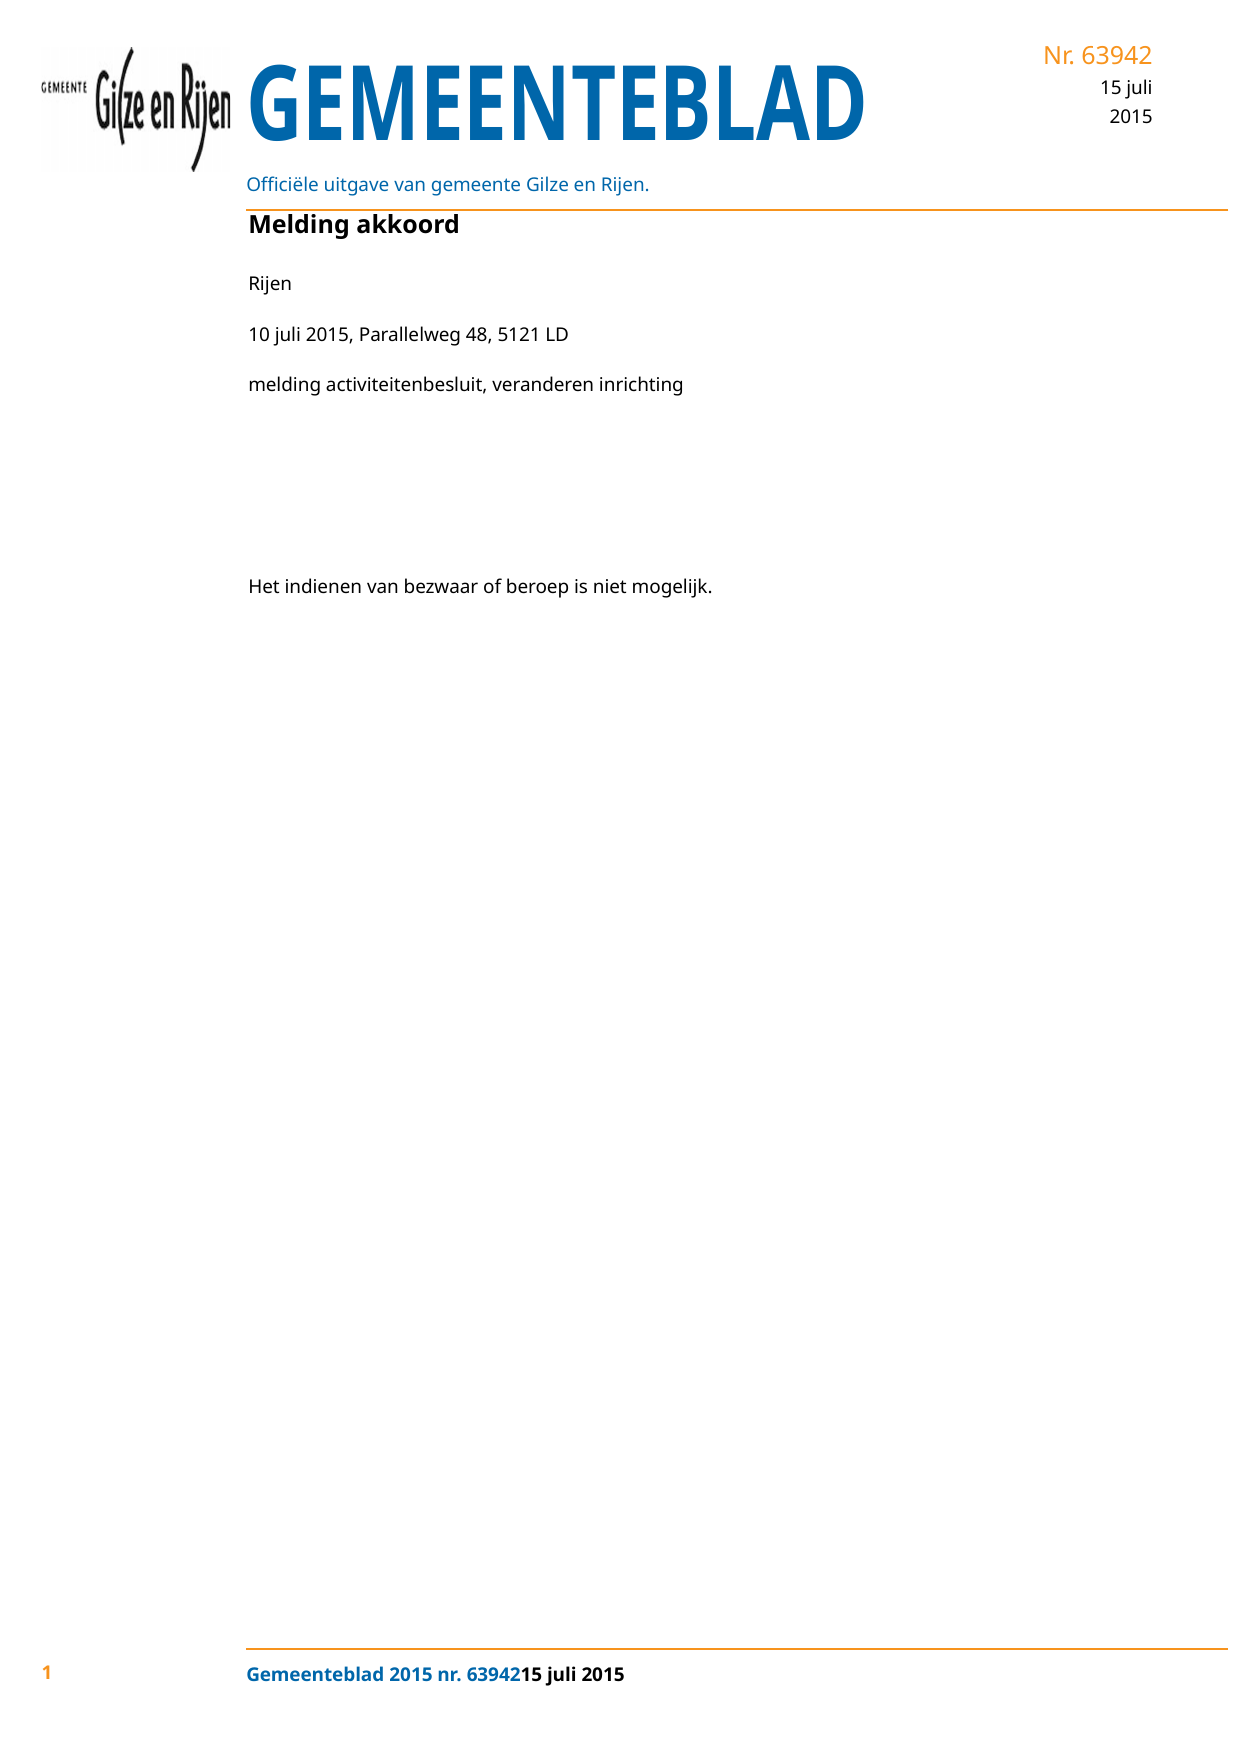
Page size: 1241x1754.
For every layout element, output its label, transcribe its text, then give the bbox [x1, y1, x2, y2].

text melding activiteitenbesluit, veranderen inrichting [248, 371, 1152, 397]
text Rijen [248, 270, 1152, 296]
text Het indienen van bezwaar of beroep is niet mogelijk. [248, 573, 1152, 598]
text Melding akkoord [248, 211, 1152, 241]
picture [41, 47, 231, 172]
text 10 juli 2015, Parallelweg 48, 5121 LD [248, 321, 1152, 346]
